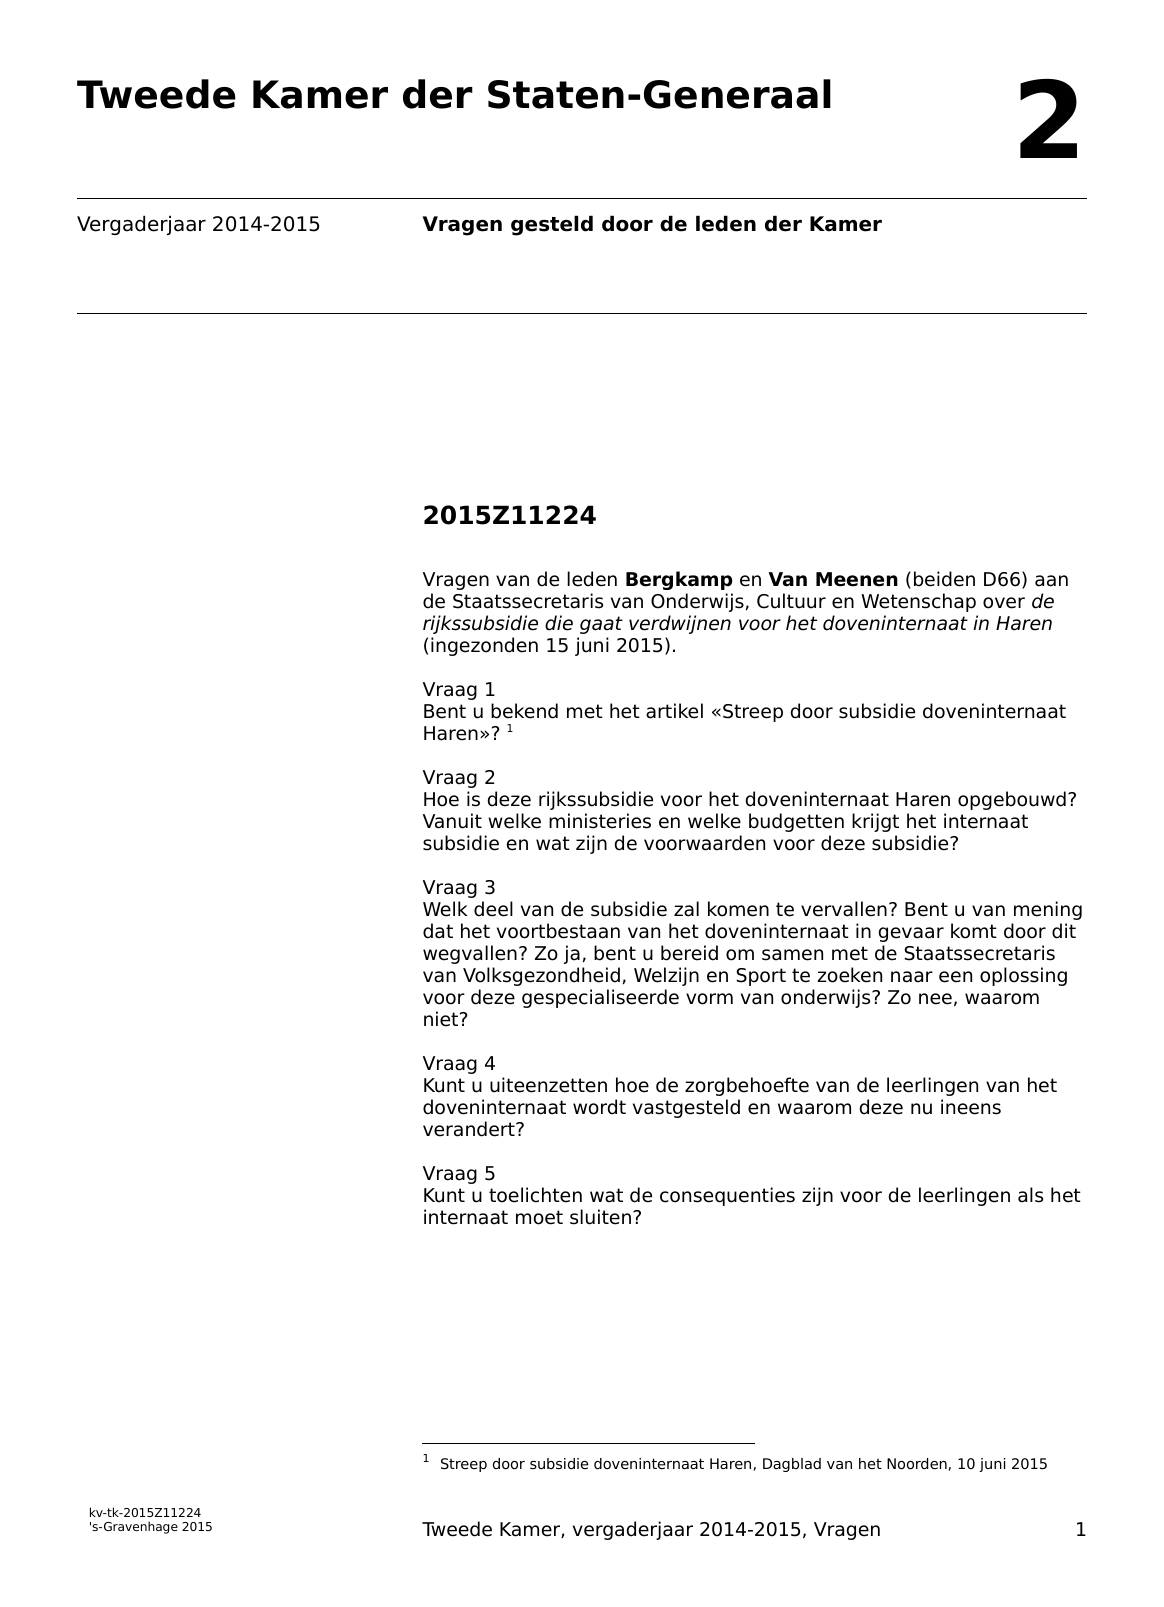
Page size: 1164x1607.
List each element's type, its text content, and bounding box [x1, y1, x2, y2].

table_header 2 [886, 59, 1087, 198]
text 's-Gravenhage 2015 [88, 1520, 323, 1534]
text Vraag 3 [422, 877, 1087, 899]
text Vraag 1 [422, 679, 1087, 701]
text Streep door subsidie doveninternaat Haren, Dagblad van het Noorden, 10 juni 2015 [422, 1452, 1087, 1474]
text kv-tk-2015Z11224 [88, 1506, 323, 1520]
text Kunt u toelichten wat de consequenties zijn voor de leerlingen als het internaat moet sluiten? [422, 1185, 1087, 1229]
text Vraag 2 [422, 767, 1087, 789]
table_cell Vragen gesteld door de leden der Kamer [422, 199, 1087, 313]
text Welk deel van de subsidie zal komen te vervallen? Bent u van mening dat het voortbestaan van het doveninternaat in gevaar komt door dit wegvallen? Zo ja, bent u bereid om samen met de Staatssecretaris van Volksgezondheid, Welzijn en Sport te zoeken naar een oplossing voor deze gespecialiseerde vorm van onderwijs? Zo nee, waarom niet? [422, 899, 1087, 1031]
text 2015Z11224 [422, 501, 1087, 531]
text Vraag 4 [422, 1053, 1087, 1075]
text Vragen van de leden Bergkamp en Van Meenen (beiden D66) aan de Staatssecretaris van Onderwijs, Cultuur en Wetenschap over de rijkssubsidie die gaat verdwijnen voor het doveninternaat in Haren (ingezonden 15 juni 2015). [422, 569, 1087, 657]
text Vraag 5 [422, 1163, 1087, 1185]
text Kunt u uiteenzetten hoe de zorgbehoefte van de leerlingen van het doveninternaat wordt vastgesteld en waarom deze nu ineens verandert? [422, 1075, 1087, 1141]
table_cell Vergaderjaar 2014-2015 [77, 199, 422, 313]
text Hoe is deze rijkssubsidie voor het doveninternaat Haren opgebouwd? Vanuit welke ministeries en welke budgetten krijgt het internaat subsidie en wat zijn de voorwaarden voor deze subsidie? [422, 789, 1087, 855]
table_header Tweede Kamer der Staten-Generaal [77, 59, 886, 198]
text Bent u bekend met het artikel «Streep door subsidie doveninternaat Haren»? [422, 701, 1087, 745]
